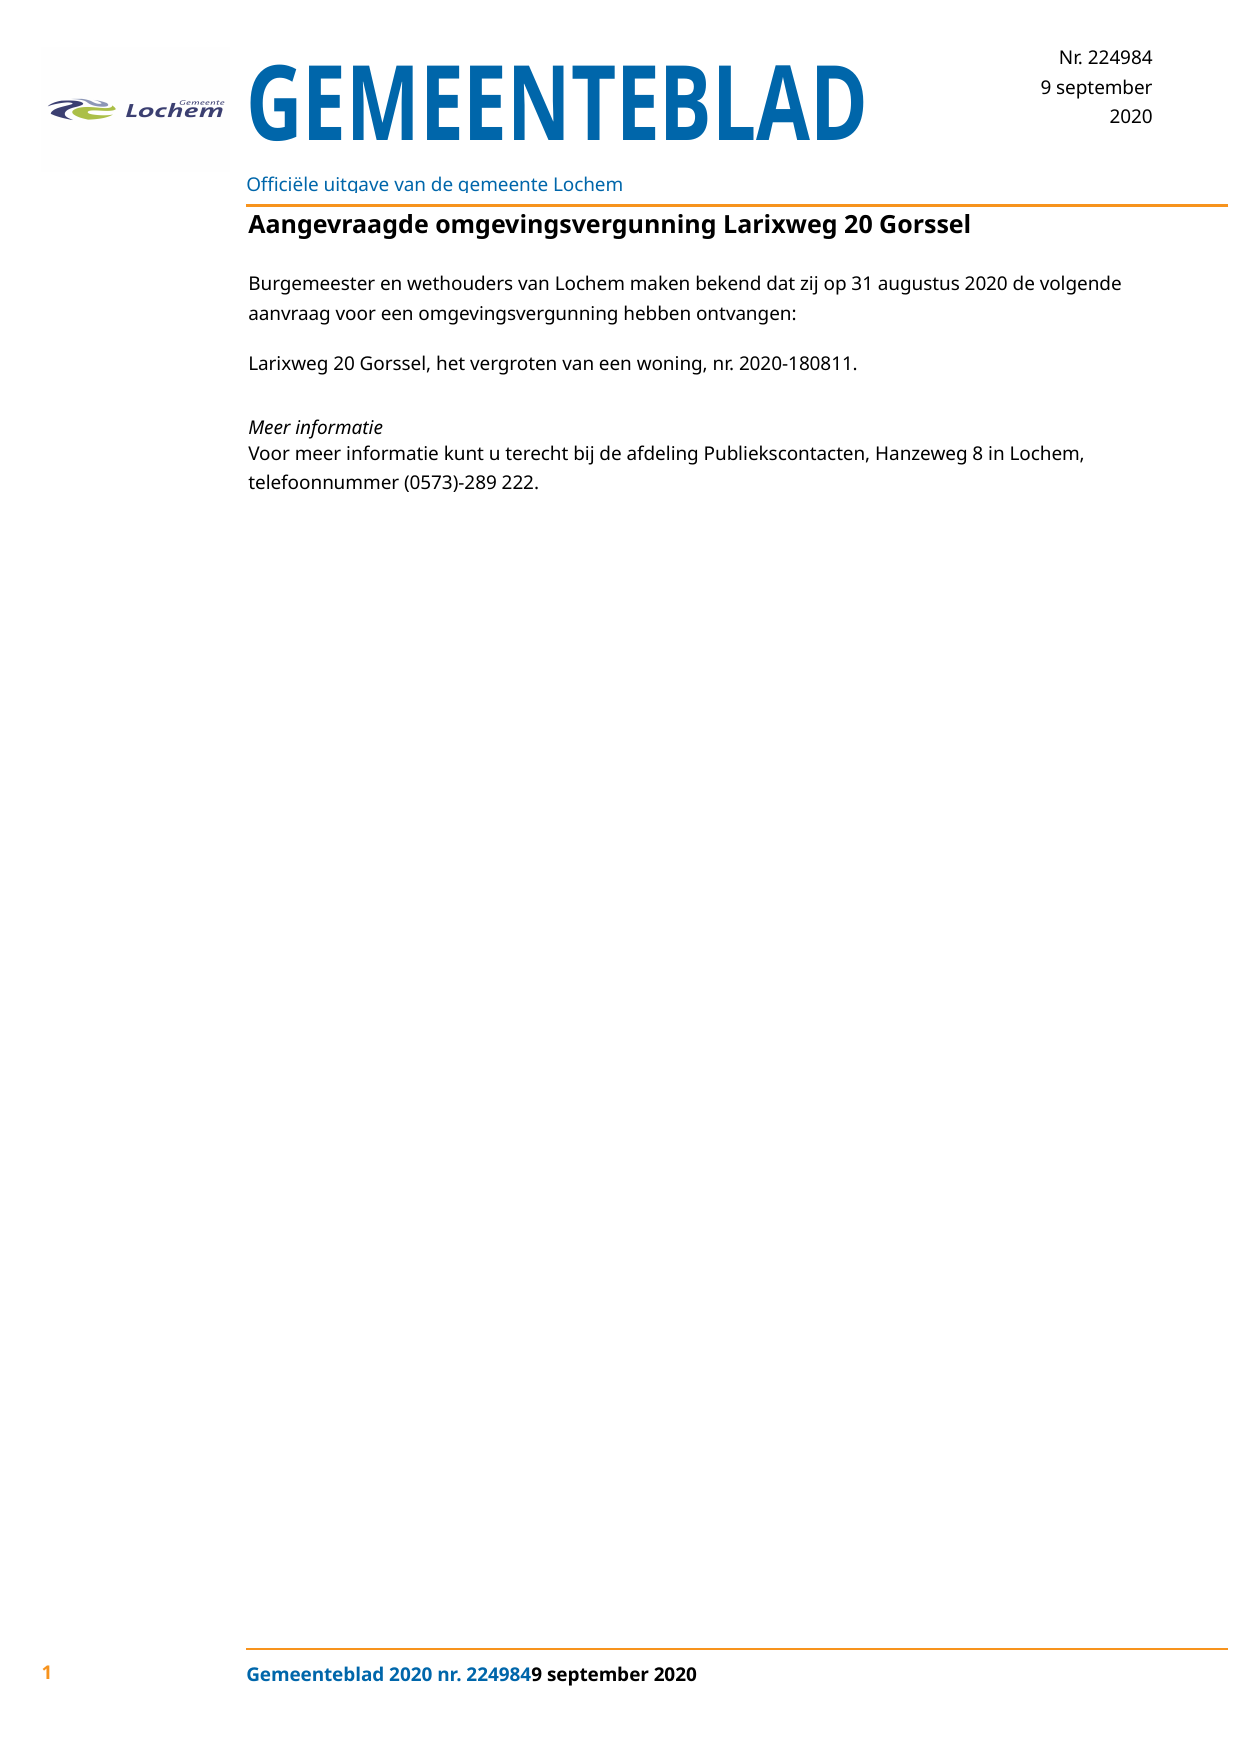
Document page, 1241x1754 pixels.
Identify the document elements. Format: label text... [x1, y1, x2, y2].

picture [41, 47, 231, 172]
text Voor meer informatie kunt u terecht bij de afdeling Publiekscontacten, Hanzeweg 8 in Lochem, telefoonnummer (0573)-289 222. [248, 440, 1152, 495]
text Meer informatie [248, 414, 1152, 440]
text Burgemeester en wethouders van Lochem maken bekend dat zij op 31 augustus 2020 de volgende aanvraag voor een omgevingsvergunning hebben ontvangen: [248, 270, 1152, 326]
text Aangevraagde omgevingsvergunning Larixweg 20 Gorssel [248, 207, 1152, 241]
text Larixweg 20 Gorssel, het vergroten van een woning, nr. 2020-180811. [248, 350, 1152, 376]
